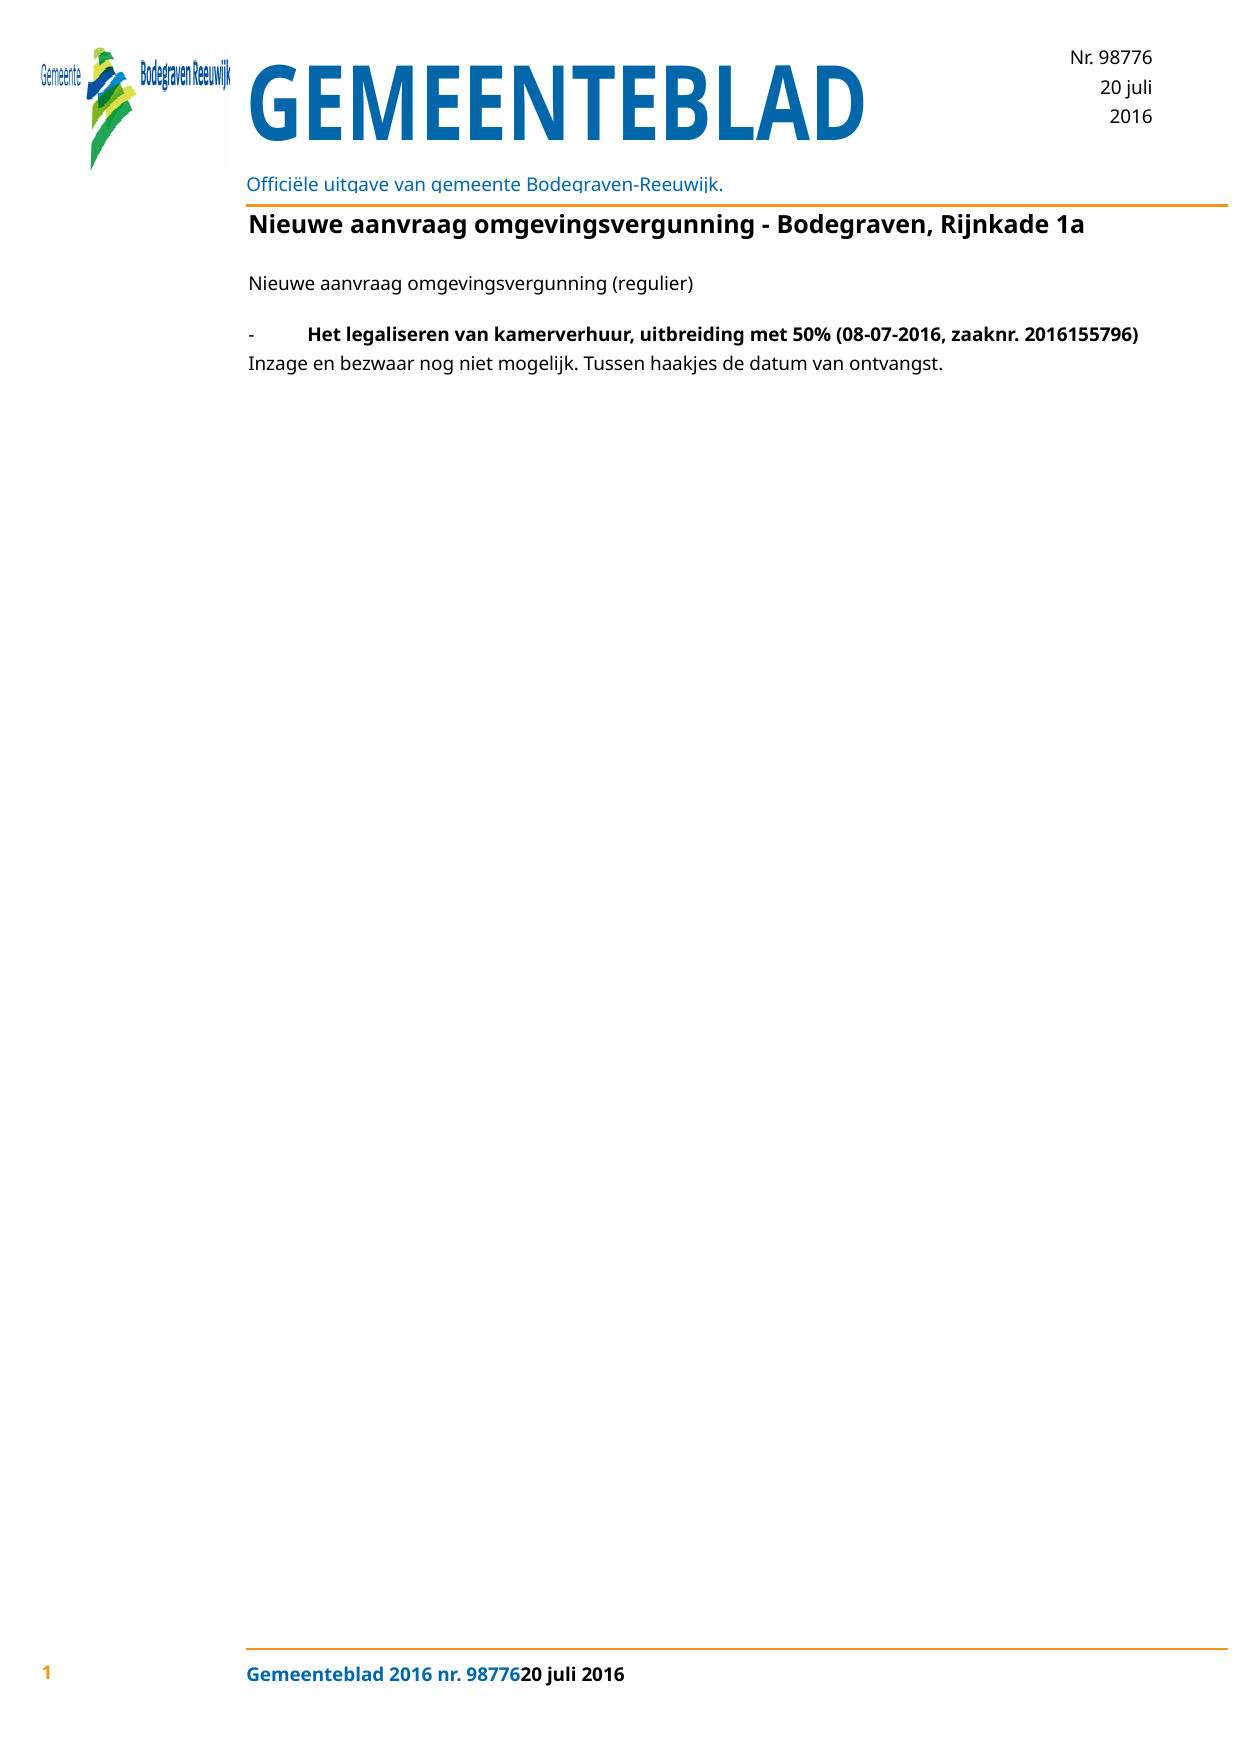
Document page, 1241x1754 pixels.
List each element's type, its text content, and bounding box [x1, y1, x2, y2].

text Nieuwe aanvraag omgevingsvergunning (regulier) [248, 270, 1152, 296]
list Het legaliseren van kamerverhuur, uitbreiding met 50% (08‑07‑2016, zaaknr. 2016155796) [248, 321, 1152, 346]
picture [41, 47, 231, 172]
text Nieuwe aanvraag omgevingsvergunning - Bodegraven, Rijnkade 1a [248, 207, 1152, 241]
text Inzage en bezwaar nog niet mogelijk. Tussen haakjes de datum van ontvangst. [248, 350, 1152, 376]
